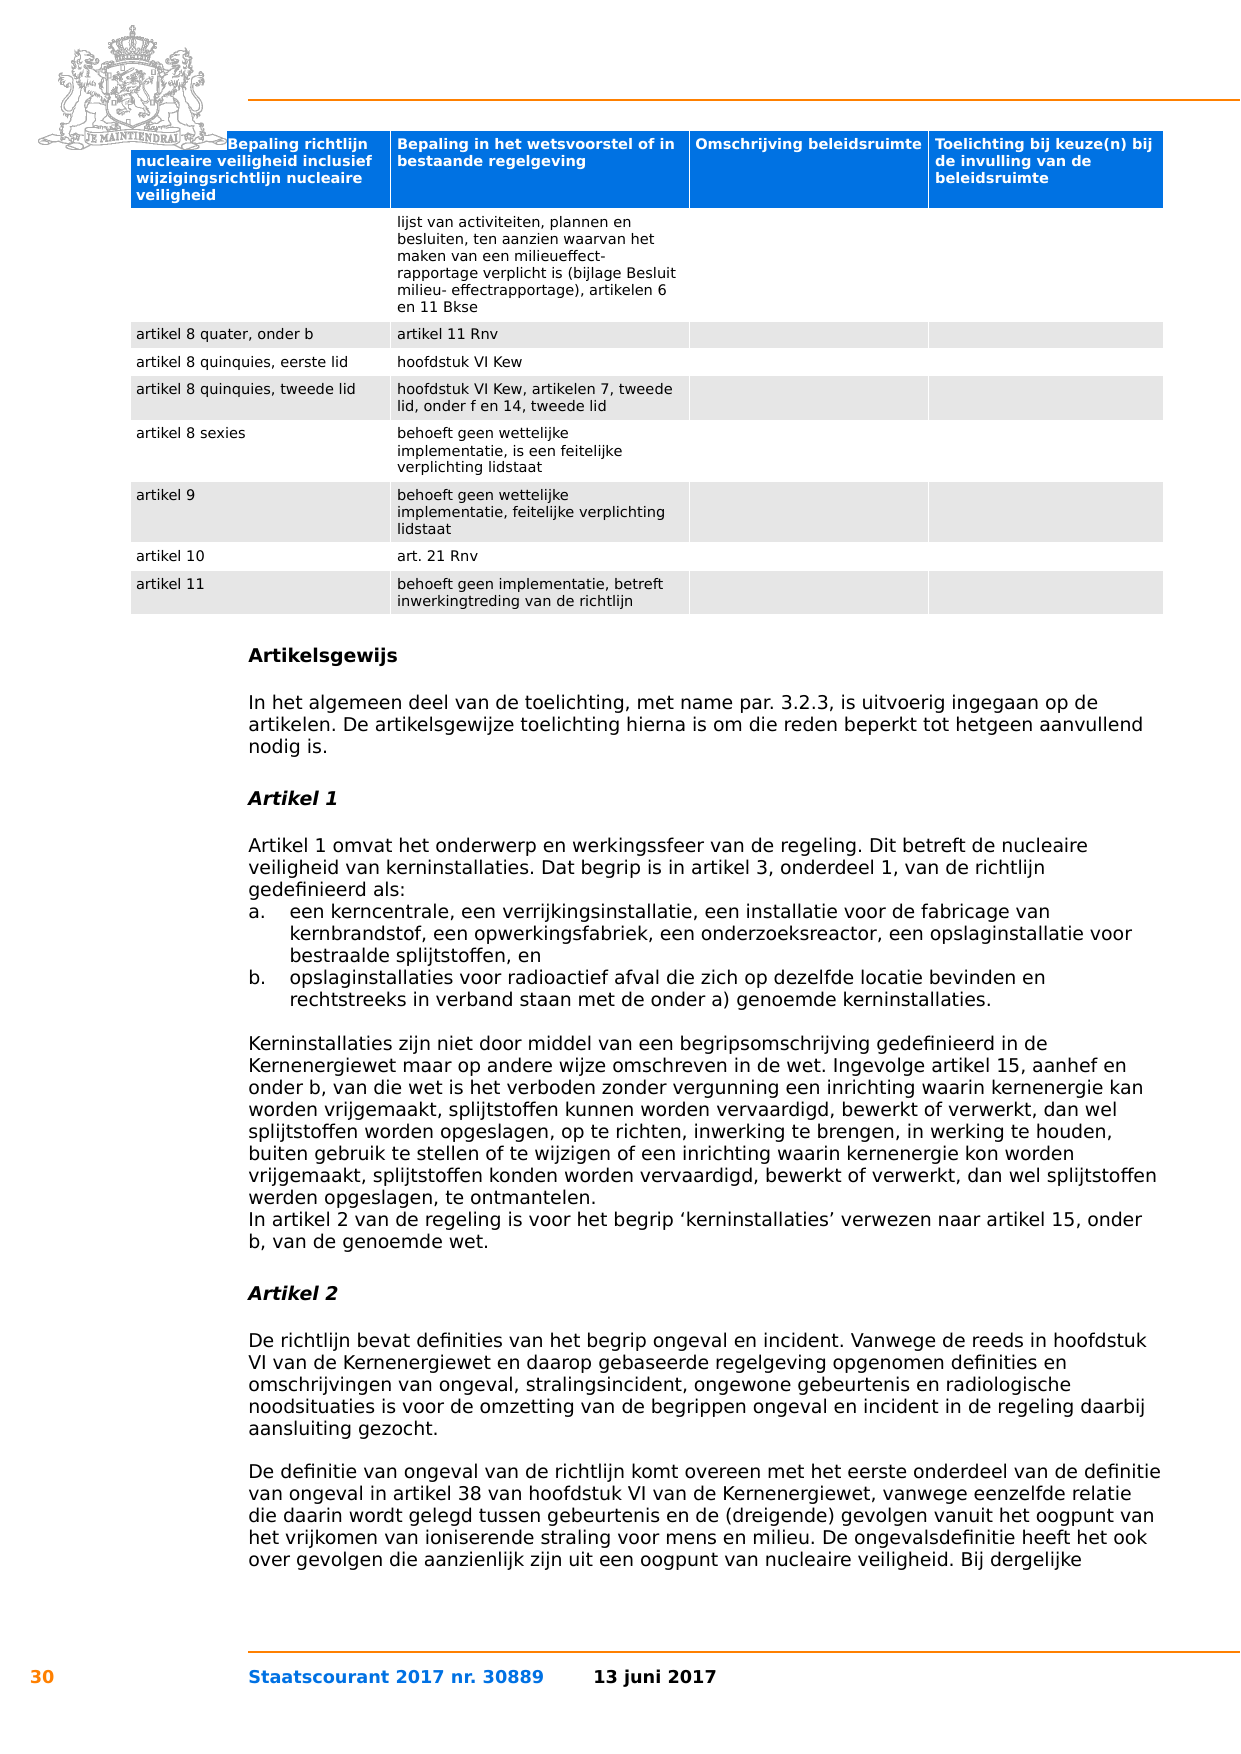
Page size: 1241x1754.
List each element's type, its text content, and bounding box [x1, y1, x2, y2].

table_header Bepaling in het wetsvoorstel of in bestaande regelgeving [391, 131, 689, 208]
table_cell [929, 349, 1163, 375]
table_cell [690, 571, 928, 614]
table_cell [131, 209, 390, 321]
table_cell [690, 482, 928, 542]
table_cell [929, 544, 1163, 570]
text In artikel 2 van de regeling is voor het begrip ‘kerninstallaties’ verwezen naar artikel 15, onder b, van de genoemde wet. [248, 1209, 1163, 1253]
table_cell artikel 8 quinquies, tweede lid [131, 376, 390, 420]
table_cell artikel 11 Rnv [391, 322, 689, 348]
table_cell lijst van activiteiten, plannen en besluiten, ten aanzien waarvan het maken van een milieueffect-rapportage verplicht is (bijlage Besluit milieu- effectrapportage), artikelen 6 en 11 Bkse [391, 209, 689, 321]
text b. opslaginstallaties voor radioactief afval die zich op dezelfde locatie bevinden en rechtstreeks in verband staan met de onder a) genoemde kerninstallaties. [248, 967, 1163, 1011]
table_cell [690, 421, 928, 481]
text a. een kerncentrale, een verrijkingsinstallatie, een installatie voor de fabricage van kernbrandstof, een opwerkingsfabriek, een onderzoeksreactor, een opslaginstallatie voor bestraalde splijtstoffen, en [248, 901, 1163, 967]
text In het algemeen deel van de toelichting, met name par. 3.2.3, is uitvoerig ingegaan op de artikelen. De artikelsgewijze toelichting hierna is om die reden beperkt tot hetgeen aanvullend nodig is. [248, 692, 1163, 758]
table_cell behoeft geen implementatie, betreft inwerkingtreding van de richtlijn [391, 571, 689, 614]
text Artikel 1 omvat het onderwerp en werkingssfeer van de regeling. Dit betreft de nucleaire veiligheid van kerninstallaties. Dat begrip is in artikel 3, onderdeel 1, van de richtlijn gedefinieerd als: [248, 835, 1163, 901]
table_cell [929, 571, 1163, 614]
picture [38, 25, 227, 150]
table_header Bepaling richtlijn nucleaire veiligheid inclusief wijzigingsrichtlijn nucleaire veiligheid [131, 131, 390, 208]
table_cell [929, 421, 1163, 481]
table_cell artikel 9 [131, 482, 390, 542]
table_cell artikel 8 quater, onder b [131, 322, 390, 348]
table_cell artikel 8 sexies [131, 421, 390, 481]
text De richtlijn bevat definities van het begrip ongeval en incident. Vanwege de reeds in hoofdstuk VI van de Kernenergiewet en daarop gebaseerde regelgeving opgenomen definities en omschrijvingen van ongeval, stralingsincident, ongewone gebeurtenis en radiologische noodsituaties is voor de omzetting van de begrippen ongeval en incident in de regeling daarbij aansluiting gezocht. [248, 1329, 1163, 1439]
table_cell hoofdstuk VI Kew, artikelen 7, tweede lid, onder f en 14, tweede lid [391, 376, 689, 420]
table_cell artikel 8 quinquies, eerste lid [131, 349, 390, 375]
table_cell [929, 482, 1163, 542]
table_cell [690, 322, 928, 348]
table_cell behoeft geen wettelijke implementatie, is een feitelijke verplichting lidstaat [391, 421, 689, 481]
table_cell hoofdstuk VI Kew [391, 349, 689, 375]
table_cell [929, 322, 1163, 348]
table_cell artikel 10 [131, 544, 390, 570]
text Kerninstallaties zijn niet door middel van een begripsomschrijving gedefinieerd in de Kernenergiewet maar op andere wijze omschreven in de wet. Ingevolge artikel 15, aanhef en onder b, van die wet is het verboden zonder vergunning een inrichting waarin kernenergie kan worden vrijgemaakt, splijtstoffen kunnen worden vervaardigd, bewerkt of verwerkt, dan wel splijtstoffen worden opgeslagen, op te richten, inwerking te brengen, in werking te houden, buiten gebruik te stellen of te wijzigen of een inrichting waarin kernenergie kon worden vrijgemaakt, splijtstoffen konden worden vervaardigd, bewerkt of verwerkt, dan wel splijtstoffen werden opgeslagen, te ontmantelen. [248, 1033, 1163, 1209]
table_header Omschrijving beleidsruimte [690, 131, 928, 208]
text De definitie van ongeval van de richtlijn komt overeen met het eerste onderdeel van de definitie van ongeval in artikel 38 van hoofdstuk VI van de Kernenergiewet, vanwege eenzelfde relatie die daarin wordt gelegd tussen gebeurtenis en de (dreigende) gevolgen vanuit het oogpunt van het vrijkomen van ioniserende straling voor mens en milieu. De ongevalsdefinitie heeft het ook over gevolgen die aanzienlijk zijn uit een oogpunt van nucleaire veiligheid. Bij dergelijke [248, 1461, 1163, 1571]
table_cell [690, 209, 928, 321]
table_cell behoeft geen wettelijke implementatie, feitelijke verplichting lidstaat [391, 482, 689, 542]
table_cell [690, 544, 928, 570]
table_cell [690, 376, 928, 420]
subtitle Artikel 2 [248, 1283, 1163, 1304]
table_cell artikel 11 [131, 571, 390, 614]
table_cell [929, 376, 1163, 420]
table_cell [690, 349, 928, 375]
table_cell art. 21 Rnv [391, 544, 689, 570]
subtitle Artikel 1 [248, 788, 1163, 810]
subtitle Artikelsgewijs [248, 645, 1163, 667]
table_cell [929, 209, 1163, 321]
table_header Toelichting bij keuze(n) bij de invulling van de beleidsruimte [929, 131, 1163, 208]
